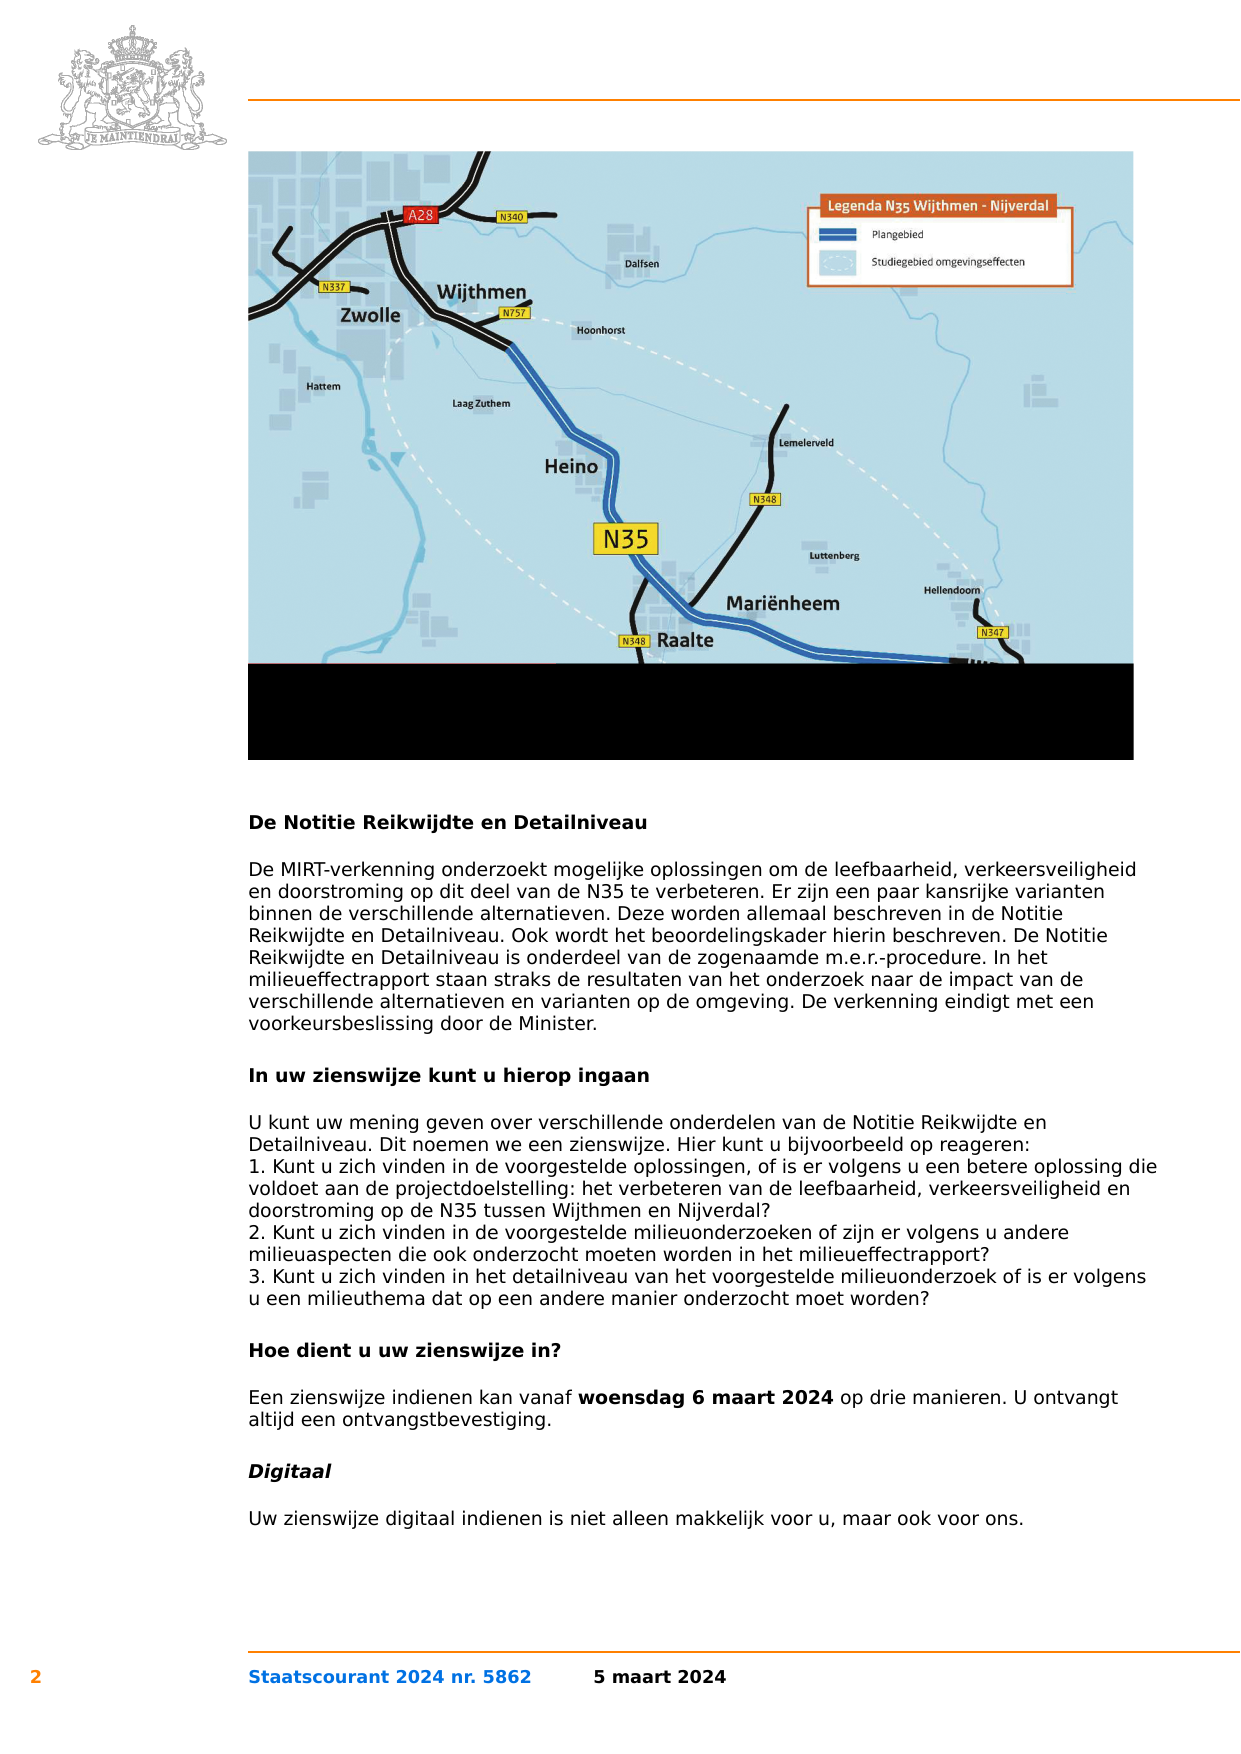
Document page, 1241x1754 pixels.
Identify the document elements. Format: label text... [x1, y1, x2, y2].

text Uw zienswijze digitaal indienen is niet alleen makkelijk voor u, maar ook voor ons. [248, 1507, 1163, 1529]
subtitle In uw zienswijze kunt u hierop ingaan [248, 1065, 1163, 1087]
subtitle Hoe dient u uw zienswijze in? [248, 1339, 1163, 1362]
picture [38, 25, 227, 150]
text Een zienswijze indienen kan vanaf woensdag 6 maart 2024 op drie manieren. U ontvangt altijd een ontvangstbevestiging. [248, 1387, 1163, 1431]
text U kunt uw mening geven over verschillende onderdelen van de Notitie Reikwijdte en Detailniveau. Dit noemen we een zienswijze. Hier kunt u bijvoorbeeld op reageren: [248, 1112, 1163, 1156]
text De MIRT-verkenning onderzoekt mogelijke oplossingen om de leefbaarheid, verkeersveiligheid en doorstroming op dit deel van de N35 te verbeteren. Er zijn een paar kansrijke varianten binnen de verschillende alternatieven. Deze worden allemaal beschreven in de Notitie Reikwijdte en Detailniveau. Ook wordt het beoordelingskader hierin beschreven. De Notitie Reikwijdte en Detailniveau is onderdeel van de zogenaamde m.e.r.-procedure. In het milieueffectrapport staan straks de resultaten van het onderzoek naar de impact van de verschillende alternatieven en varianten op de omgeving. De verkenning eindigt met een voorkeursbeslissing door de Minister. [248, 859, 1163, 1035]
subtitle Digitaal [248, 1461, 1163, 1482]
text 1. Kunt u zich vinden in de voorgestelde oplossingen, of is er volgens u een betere oplossing die voldoet aan de projectdoelstelling: het verbeteren van de leefbaarheid, verkeersveiligheid en doorstroming op de N35 tussen Wijthmen en Nijverdal? [248, 1156, 1163, 1222]
picture [248, 151, 1134, 760]
text 3. Kunt u zich vinden in het detailniveau van het voorgestelde milieuonderzoek of is er volgens u een milieuthema dat op een andere manier onderzocht moet worden? [248, 1266, 1163, 1309]
subtitle De Notitie Reikwijdte en Detailniveau [248, 812, 1163, 834]
text 2. Kunt u zich vinden in de voorgestelde milieuonderzoeken of zijn er volgens u andere milieuaspecten die ook onderzocht moeten worden in het milieueffectrapport? [248, 1222, 1163, 1266]
